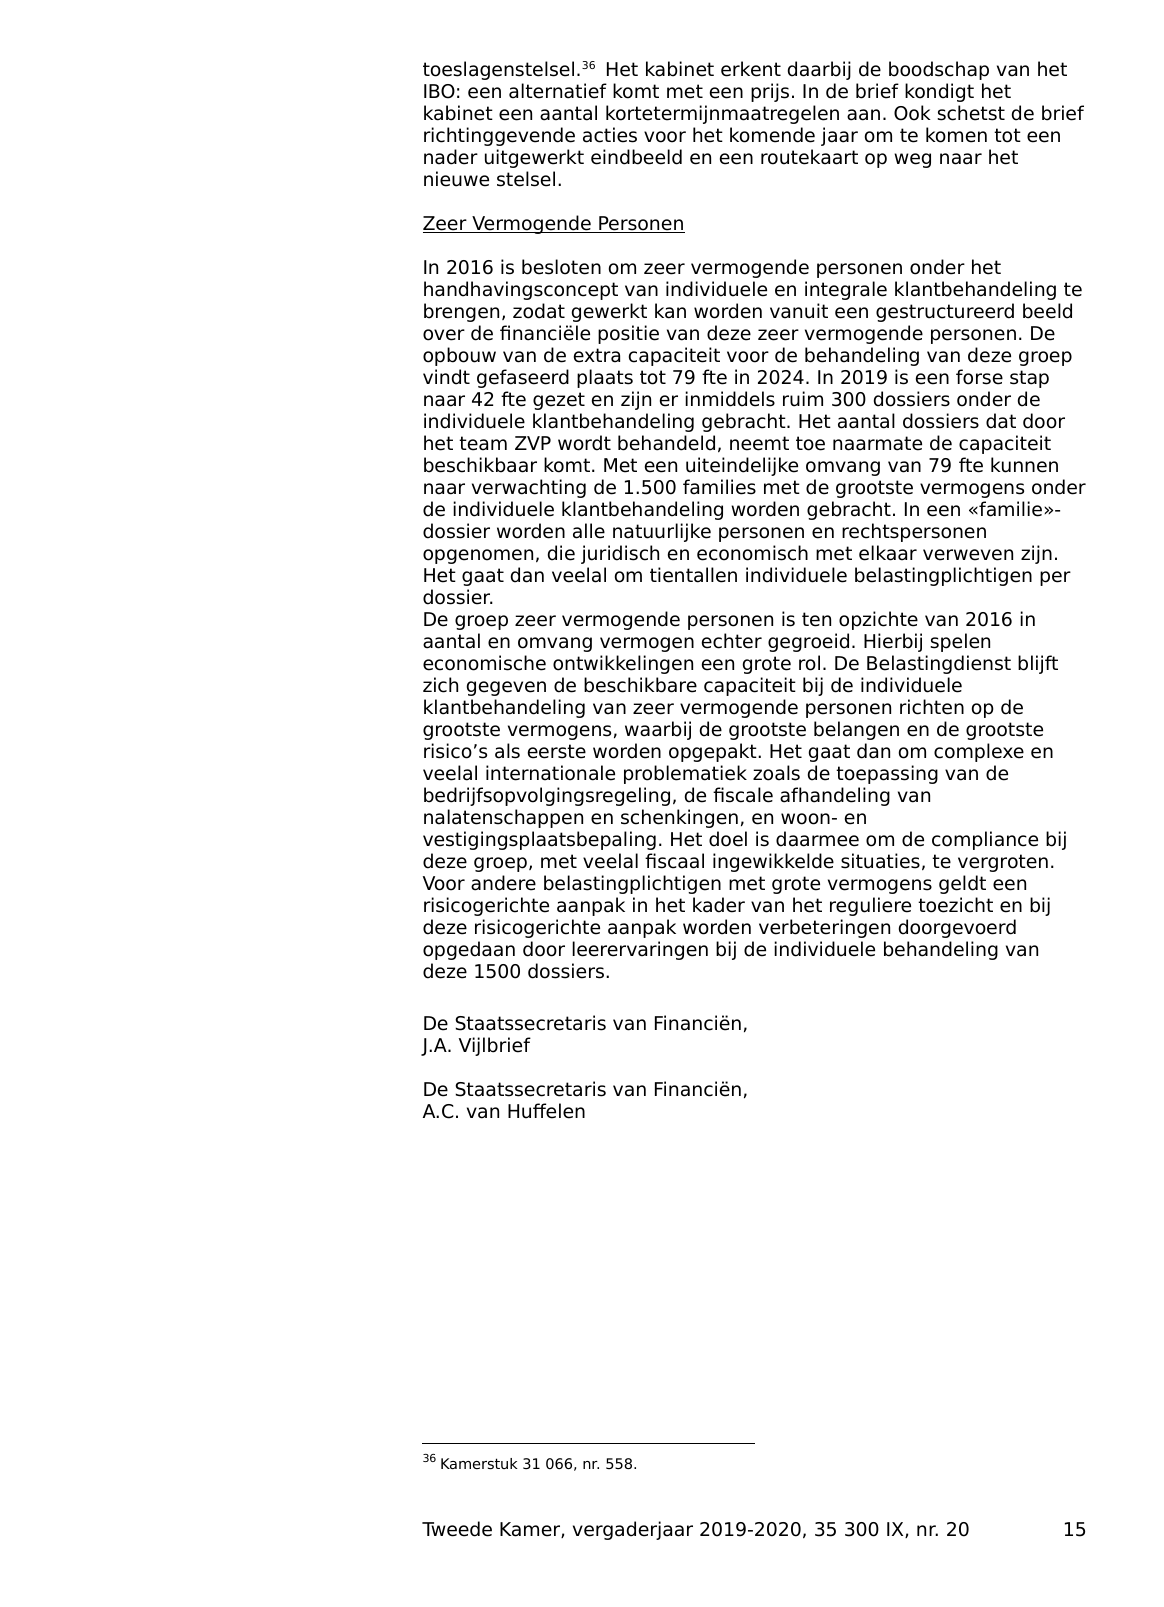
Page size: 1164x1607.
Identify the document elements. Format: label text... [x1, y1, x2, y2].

text toeslagenstelsel. Het kabinet erkent daarbij de boodschap van het IBO: een alternatief komt met een prijs. In de brief kondigt het kabinet een aantal kortetermijnmaatregelen aan. Ook schetst de brief richtinggevende acties voor het komende jaar om te komen tot een nader uitgewerkt eindbeeld en een routekaart op weg naar het nieuwe stelsel. [422, 59, 1087, 191]
text Kamerstuk 31 066, nr. 558. [422, 1452, 1087, 1474]
text De groep zeer vermogende personen is ten opzichte van 2016 in aantal en omvang vermogen echter gegroeid. Hierbij spelen economische ontwikkelingen een grote rol. De Belastingdienst blijft zich gegeven de beschikbare capaciteit bij de individuele klantbehandeling van zeer vermogende personen richten op de grootste vermogens, waarbij de grootste belangen en de grootste risico’s als eerste worden opgepakt. Het gaat dan om complexe en veelal internationale problematiek zoals de toepassing van de bedrijfsopvolgingsregeling, de fiscale afhandeling van nalatenschappen en schenkingen, en woon- en vestigingsplaatsbepaling. Het doel is daarmee om de compliance bij deze groep, met veelal fiscaal ingewikkelde situaties, te vergroten. [422, 609, 1087, 873]
text De Staatssecretaris van Financiën, J.A. Vijlbrief [422, 1013, 1087, 1057]
text In 2016 is besloten om zeer vermogende personen onder het handhavingsconcept van individuele en integrale klantbehandeling te brengen, zodat gewerkt kan worden vanuit een gestructureerd beeld over de financiële positie van deze zeer vermogende personen. De opbouw van de extra capaciteit voor de behandeling van deze groep vindt gefaseerd plaats tot 79 fte in 2024. In 2019 is een forse stap naar 42 fte gezet en zijn er inmiddels ruim 300 dossiers onder de individuele klantbehandeling gebracht. Het aantal dossiers dat door het team ZVP wordt behandeld, neemt toe naarmate de capaciteit beschikbaar komt. Met een uiteindelijke omvang van 79 fte kunnen naar verwachting de 1.500 families met de grootste vermogens onder de individuele klantbehandeling worden gebracht. In een «familie»-dossier worden alle natuurlijke personen en rechtspersonen opgenomen, die juridisch en economisch met elkaar verweven zijn. Het gaat dan veelal om tientallen individuele belastingplichtigen per dossier. [422, 257, 1087, 609]
text Voor andere belastingplichtigen met grote vermogens geldt een risicogerichte aanpak in het kader van het reguliere toezicht en bij deze risicogerichte aanpak worden verbeteringen doorgevoerd opgedaan door leerervaringen bij de individuele behandeling van deze 1500 dossiers. [422, 873, 1087, 983]
text De Staatssecretaris van Financiën, A.C. van Huffelen [422, 1079, 1087, 1123]
subtitle Zeer Vermogende Personen [422, 213, 1087, 235]
